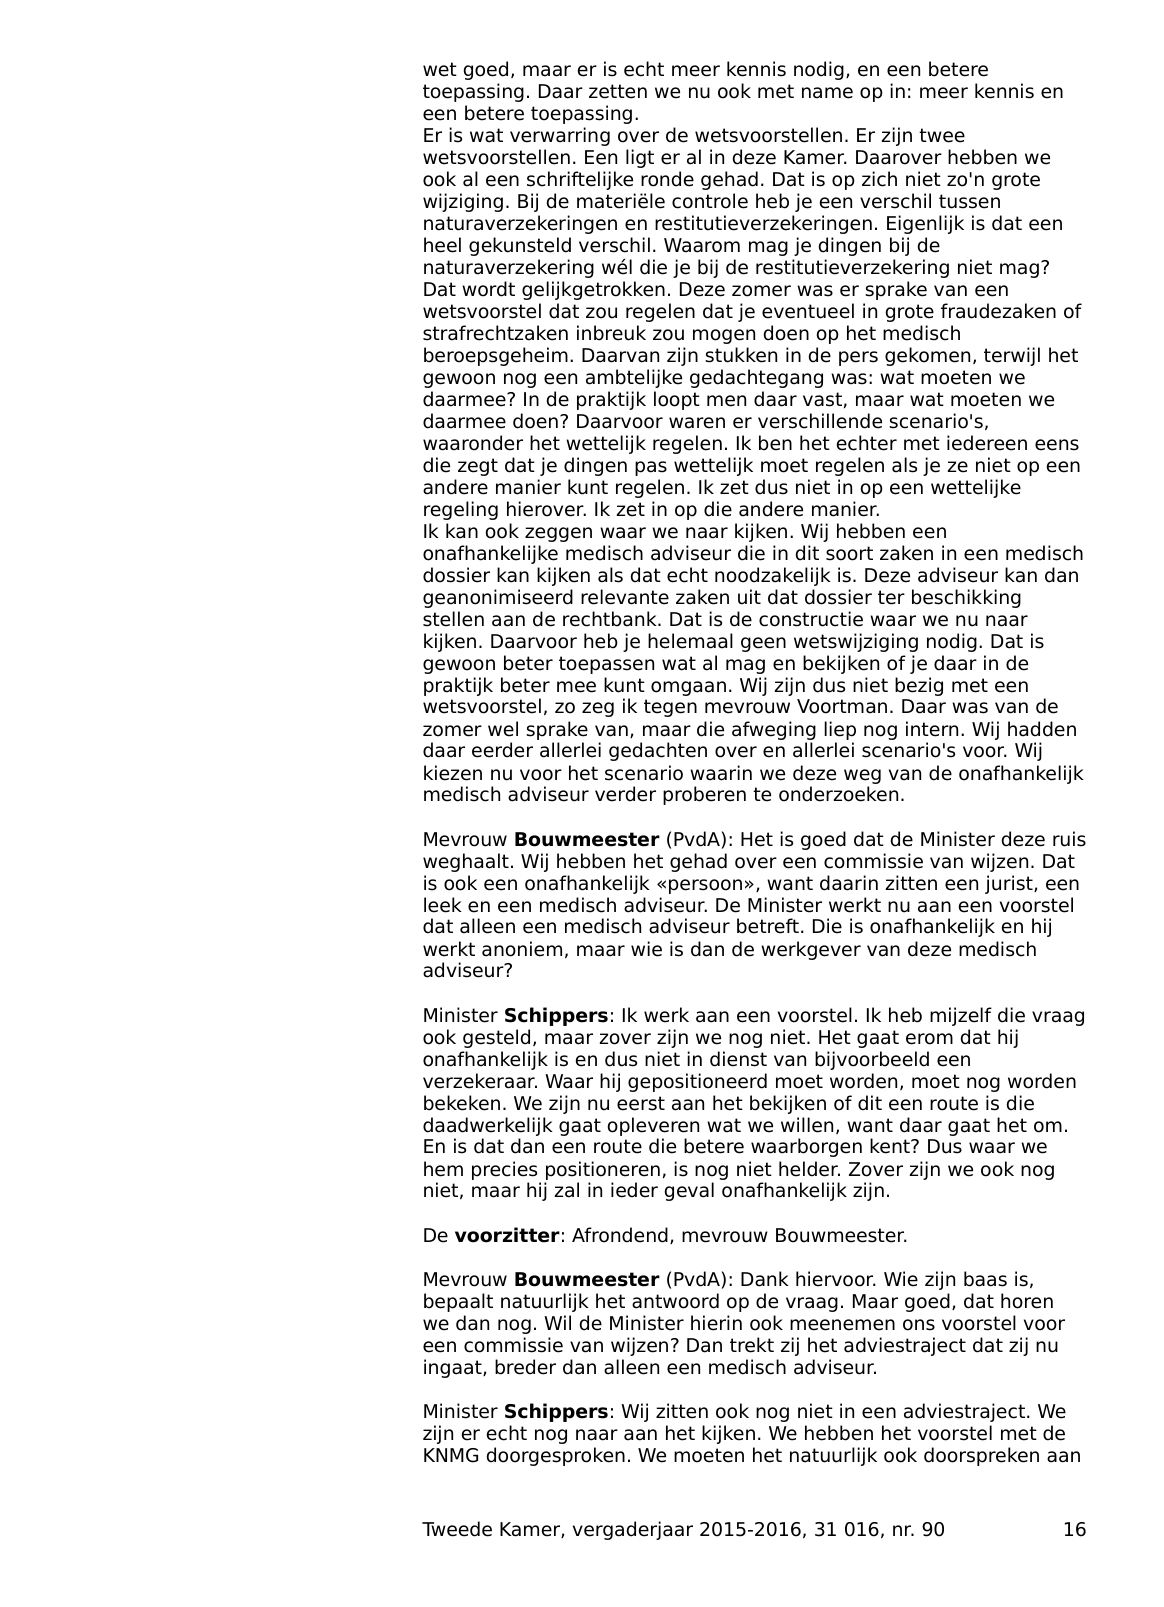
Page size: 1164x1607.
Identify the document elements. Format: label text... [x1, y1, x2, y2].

text Mevrouw Bouwmeester (PvdA): Het is goed dat de Minister deze ruis weghaalt. Wij hebben het gehad over een commissie van wijzen. Dat is ook een onafhankelijk «persoon», want daarin zitten een jurist, een leek en een medisch adviseur. De Minister werkt nu aan een voorstel dat alleen een medisch adviseur betreft. Die is onafhankelijk en hij werkt anoniem, maar wie is dan de werkgever van deze medisch adviseur? [422, 828, 1087, 982]
text Er is wat verwarring over de wetsvoorstellen. Er zijn twee wetsvoorstellen. Een ligt er al in deze Kamer. Daarover hebben we ook al een schriftelijke ronde gehad. Dat is op zich niet zo'n grote wijziging. Bij de materiële controle heb je een verschil tussen naturaverzekeringen en restitutieverzekeringen. Eigenlijk is dat een heel gekunsteld verschil. Waarom mag je dingen bij de naturaverzekering wél die je bij de restitutieverzekering niet mag? Dat wordt gelijkgetrokken. Deze zomer was er sprake van een wetsvoorstel dat zou regelen dat je eventueel in grote fraudezaken of strafrechtzaken inbreuk zou mogen doen op het medisch beroepsgeheim. Daarvan zijn stukken in de pers gekomen, terwijl het gewoon nog een ambtelijke gedachtegang was: wat moeten we daarmee? In de praktijk loopt men daar vast, maar wat moeten we daarmee doen? Daarvoor waren er verschillende scenario's, waaronder het wettelijk regelen. Ik ben het echter met iedereen eens die zegt dat je dingen pas wettelijk moet regelen als je ze niet op een andere manier kunt regelen. Ik zet dus niet in op een wettelijke regeling hierover. Ik zet in op die andere manier. [422, 125, 1087, 521]
text Mevrouw Bouwmeester (PvdA): Dank hiervoor. Wie zijn baas is, bepaalt natuurlijk het antwoord op de vraag. Maar goed, dat horen we dan nog. Wil de Minister hierin ook meenemen ons voorstel voor een commissie van wijzen? Dan trekt zij het adviestraject dat zij nu ingaat, breder dan alleen een medisch adviseur. [422, 1269, 1087, 1379]
text Minister Schippers: Ik werk aan een voorstel. Ik heb mijzelf die vraag ook gesteld, maar zover zijn we nog niet. Het gaat erom dat hij onafhankelijk is en dus niet in dienst van bijvoorbeeld een verzekeraar. Waar hij gepositioneerd moet worden, moet nog worden bekeken. We zijn nu eerst aan het bekijken of dit een route is die daadwerkelijk gaat opleveren wat we willen, want daar gaat het om. En is dat dan een route die betere waarborgen kent? Dus waar we hem precies positioneren, is nog niet helder. Zover zijn we ook nog niet, maar hij zal in ieder geval onafhankelijk zijn. [422, 1004, 1087, 1202]
text De voorzitter: Afrondend, mevrouw Bouwmeester. [422, 1224, 1087, 1247]
text wet goed, maar er is echt meer kennis nodig, en een betere toepassing. Daar zetten we nu ook met name op in: meer kennis en een betere toepassing. [422, 59, 1087, 125]
text Ik kan ook zeggen waar we naar kijken. Wij hebben een onafhankelijke medisch adviseur die in dit soort zaken in een medisch dossier kan kijken als dat echt noodzakelijk is. Deze adviseur kan dan geanonimiseerd relevante zaken uit dat dossier ter beschikking stellen aan de rechtbank. Dat is de constructie waar we nu naar kijken. Daarvoor heb je helemaal geen wetswijziging nodig. Dat is gewoon beter toepassen wat al mag en bekijken of je daar in de praktijk beter mee kunt omgaan. Wij zijn dus niet bezig met een wetsvoorstel, zo zeg ik tegen mevrouw Voortman. Daar was van de zomer wel sprake van, maar die afweging liep nog intern. Wij hadden daar eerder allerlei gedachten over en allerlei scenario's voor. Wij kiezen nu voor het scenario waarin we deze weg van de onafhankelijk medisch adviseur verder proberen te onderzoeken. [422, 521, 1087, 806]
text Minister Schippers: Wij zitten ook nog niet in een adviestraject. We zijn er echt nog naar aan het kijken. We hebben het voorstel met de KNMG doorgesproken. We moeten het natuurlijk ook doorspreken aan [422, 1401, 1087, 1467]
